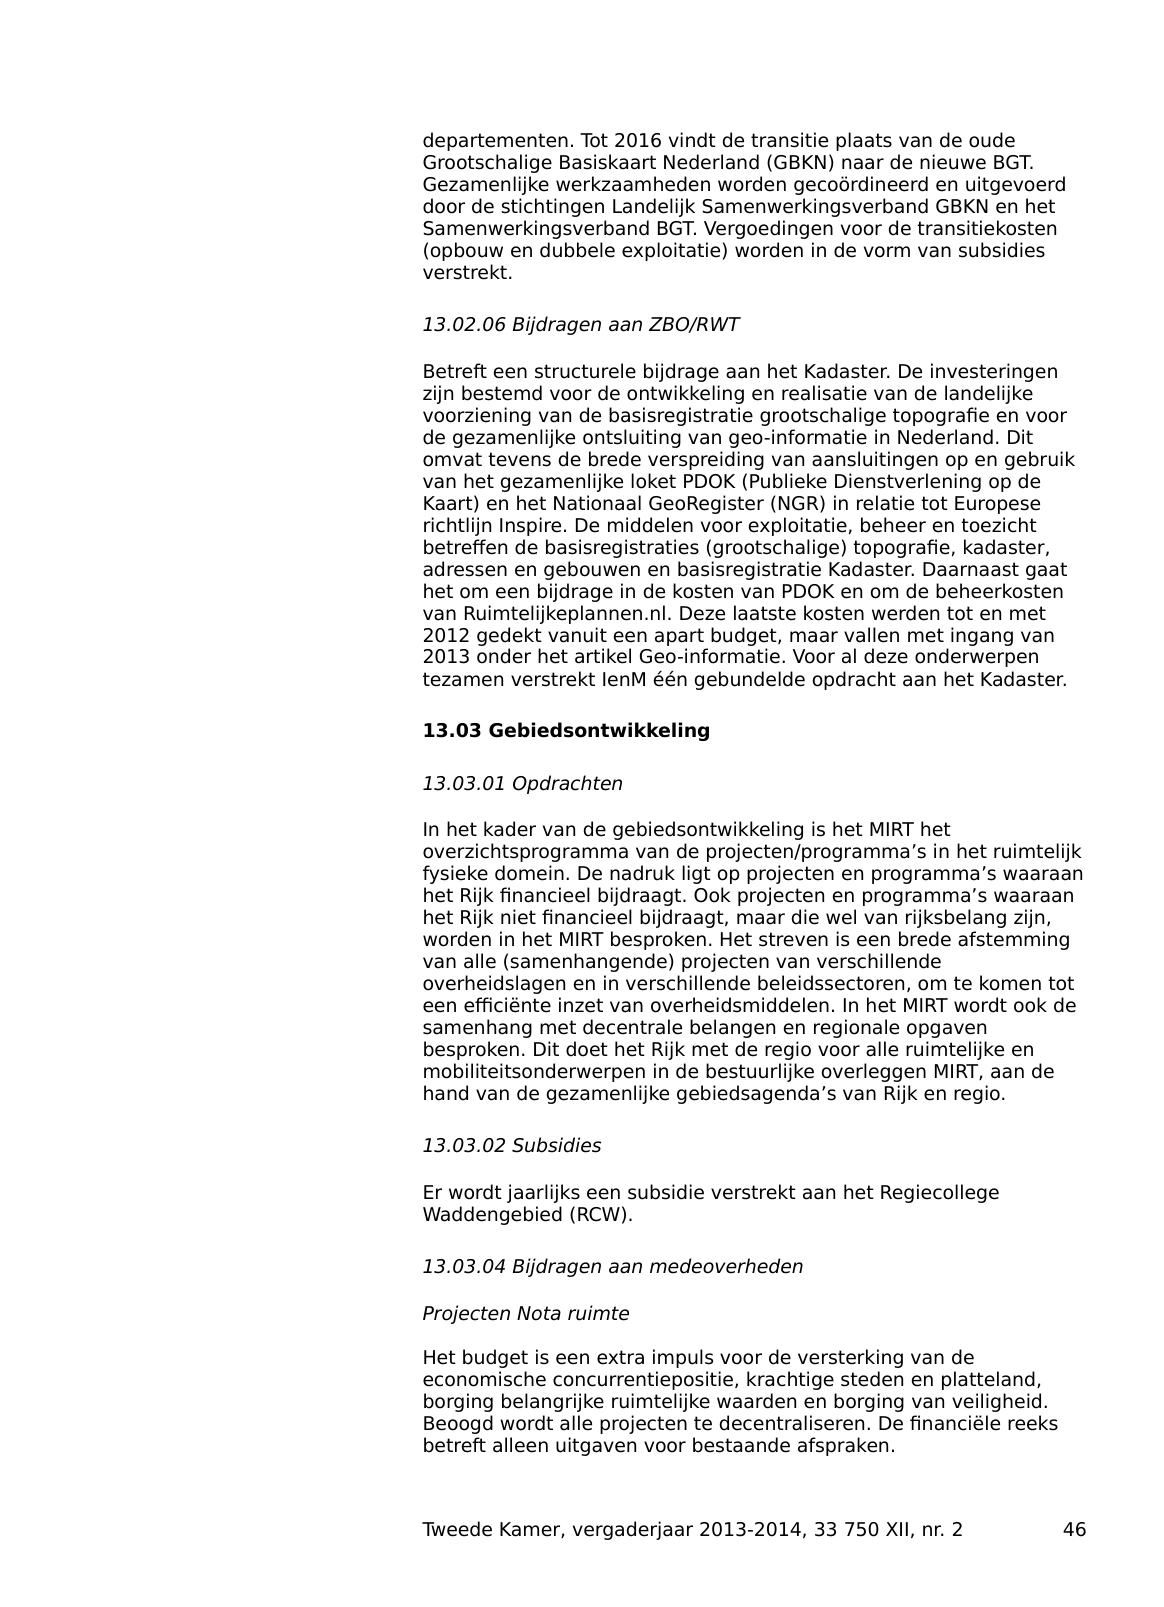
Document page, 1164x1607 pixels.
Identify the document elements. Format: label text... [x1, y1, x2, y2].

text Het budget is een extra impuls voor de versterking van de economische concurrentiepositie, krachtige steden en platteland, borging belangrijke ruimtelijke waarden en borging van veiligheid. Beoogd wordt alle projecten te decentraliseren. De financiële reeks betreft alleen uitgaven voor bestaande afspraken. [422, 1347, 1087, 1457]
text In het kader van de gebiedsontwikkeling is het MIRT het overzichtsprogramma van de projecten/programma’s in het ruimtelijk fysieke domein. De nadruk ligt op projecten en programma’s waaraan het Rijk financieel bijdraagt. Ook projecten en programma’s waaraan het Rijk niet financieel bijdraagt, maar die wel van rijksbelang zijn, worden in het MIRT besproken. Het streven is een brede afstemming van alle (samenhangende) projecten van verschillende overheidslagen en in verschillende beleidssectoren, om te komen tot een efficiënte inzet van overheidsmiddelen. In het MIRT wordt ook de samenhang met decentrale belangen en regionale opgaven besproken. Dit doet het Rijk met de regio voor alle ruimtelijke en mobiliteitsonderwerpen in de bestuurlijke overleggen MIRT, aan de hand van de gezamenlijke gebiedsagenda’s van Rijk en regio. [422, 819, 1087, 1105]
subtitle 13.02.06 Bijdragen aan ZBO/RWT [422, 314, 1087, 336]
subtitle 13.03.04 Bijdragen aan medeoverheden [422, 1256, 1087, 1278]
subtitle 13.03.02 Subsidies [422, 1135, 1087, 1157]
subtitle Projecten Nota ruimte [422, 1303, 1087, 1325]
subtitle 13.03 Gebiedsontwikkeling [422, 720, 1087, 742]
text Er wordt jaarlijks een subsidie verstrekt aan het Regiecollege Waddengebied (RCW). [422, 1182, 1087, 1226]
text departementen. Tot 2016 vindt de transitie plaats van de oude Grootschalige Basiskaart Nederland (GBKN) naar de nieuwe BGT. Gezamenlijke werkzaamheden worden gecoördineerd en uitgevoerd door de stichtingen Landelijk Samenwerkingsverband GBKN en het Samenwerkingsverband BGT. Vergoedingen voor de transitiekosten (opbouw en dubbele exploitatie) worden in de vorm van subsidies verstrekt. [422, 130, 1087, 284]
subtitle 13.03.01 Opdrachten [422, 772, 1087, 794]
text Betreft een structurele bijdrage aan het Kadaster. De investeringen zijn bestemd voor de ontwikkeling en realisatie van de landelijke voorziening van de basisregistratie grootschalige topografie en voor de gezamenlijke ontsluiting van geo-informatie in Nederland. Dit omvat tevens de brede verspreiding van aansluitingen op en gebruik van het gezamenlijke loket PDOK (Publieke Dienstverlening op de Kaart) en het Nationaal GeoRegister (NGR) in relatie tot Europese richtlijn Inspire. De middelen voor exploitatie, beheer en toezicht betreffen de basisregistraties (grootschalige) topografie, kadaster, adressen en gebouwen en basisregistratie Kadaster. Daarnaast gaat het om een bijdrage in de kosten van PDOK en om de beheerkosten van Ruimtelijkeplannen.nl. Deze laatste kosten werden tot en met 2012 gedekt vanuit een apart budget, maar vallen met ingang van 2013 onder het artikel Geo-informatie. Voor al deze onderwerpen tezamen verstrekt IenM één gebundelde opdracht aan het Kadaster. [422, 361, 1087, 690]
